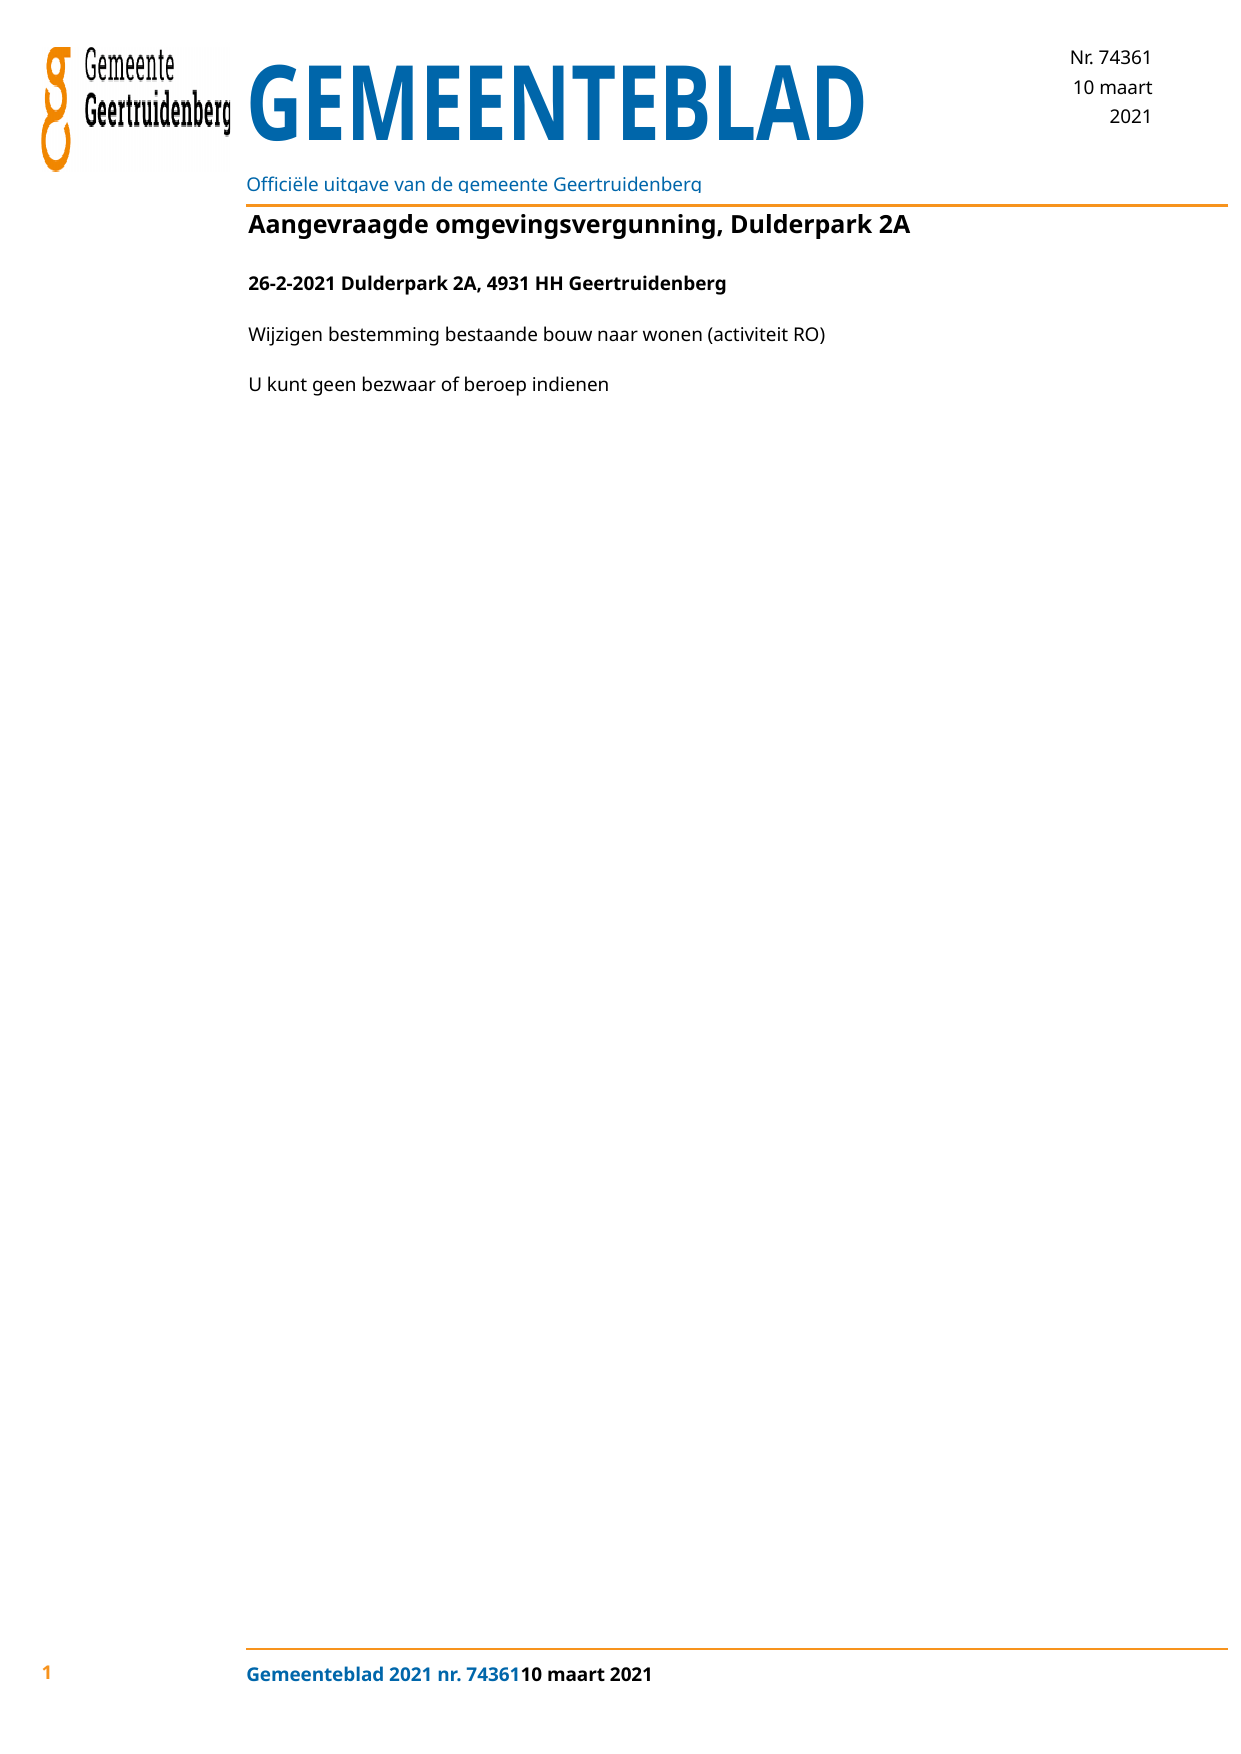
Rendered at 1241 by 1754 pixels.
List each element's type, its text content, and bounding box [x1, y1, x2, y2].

text 26-2-2021 Dulderpark 2A, 4931 HH Geertruidenberg [248, 270, 1152, 296]
text Aangevraagde omgevingsvergunning, Dulderpark 2A [248, 207, 1152, 241]
text U kunt geen bezwaar of beroep indienen [248, 371, 1152, 397]
picture [41, 47, 231, 172]
text Wijzigen bestemming bestaande bouw naar wonen (activiteit RO) [248, 321, 1152, 346]
